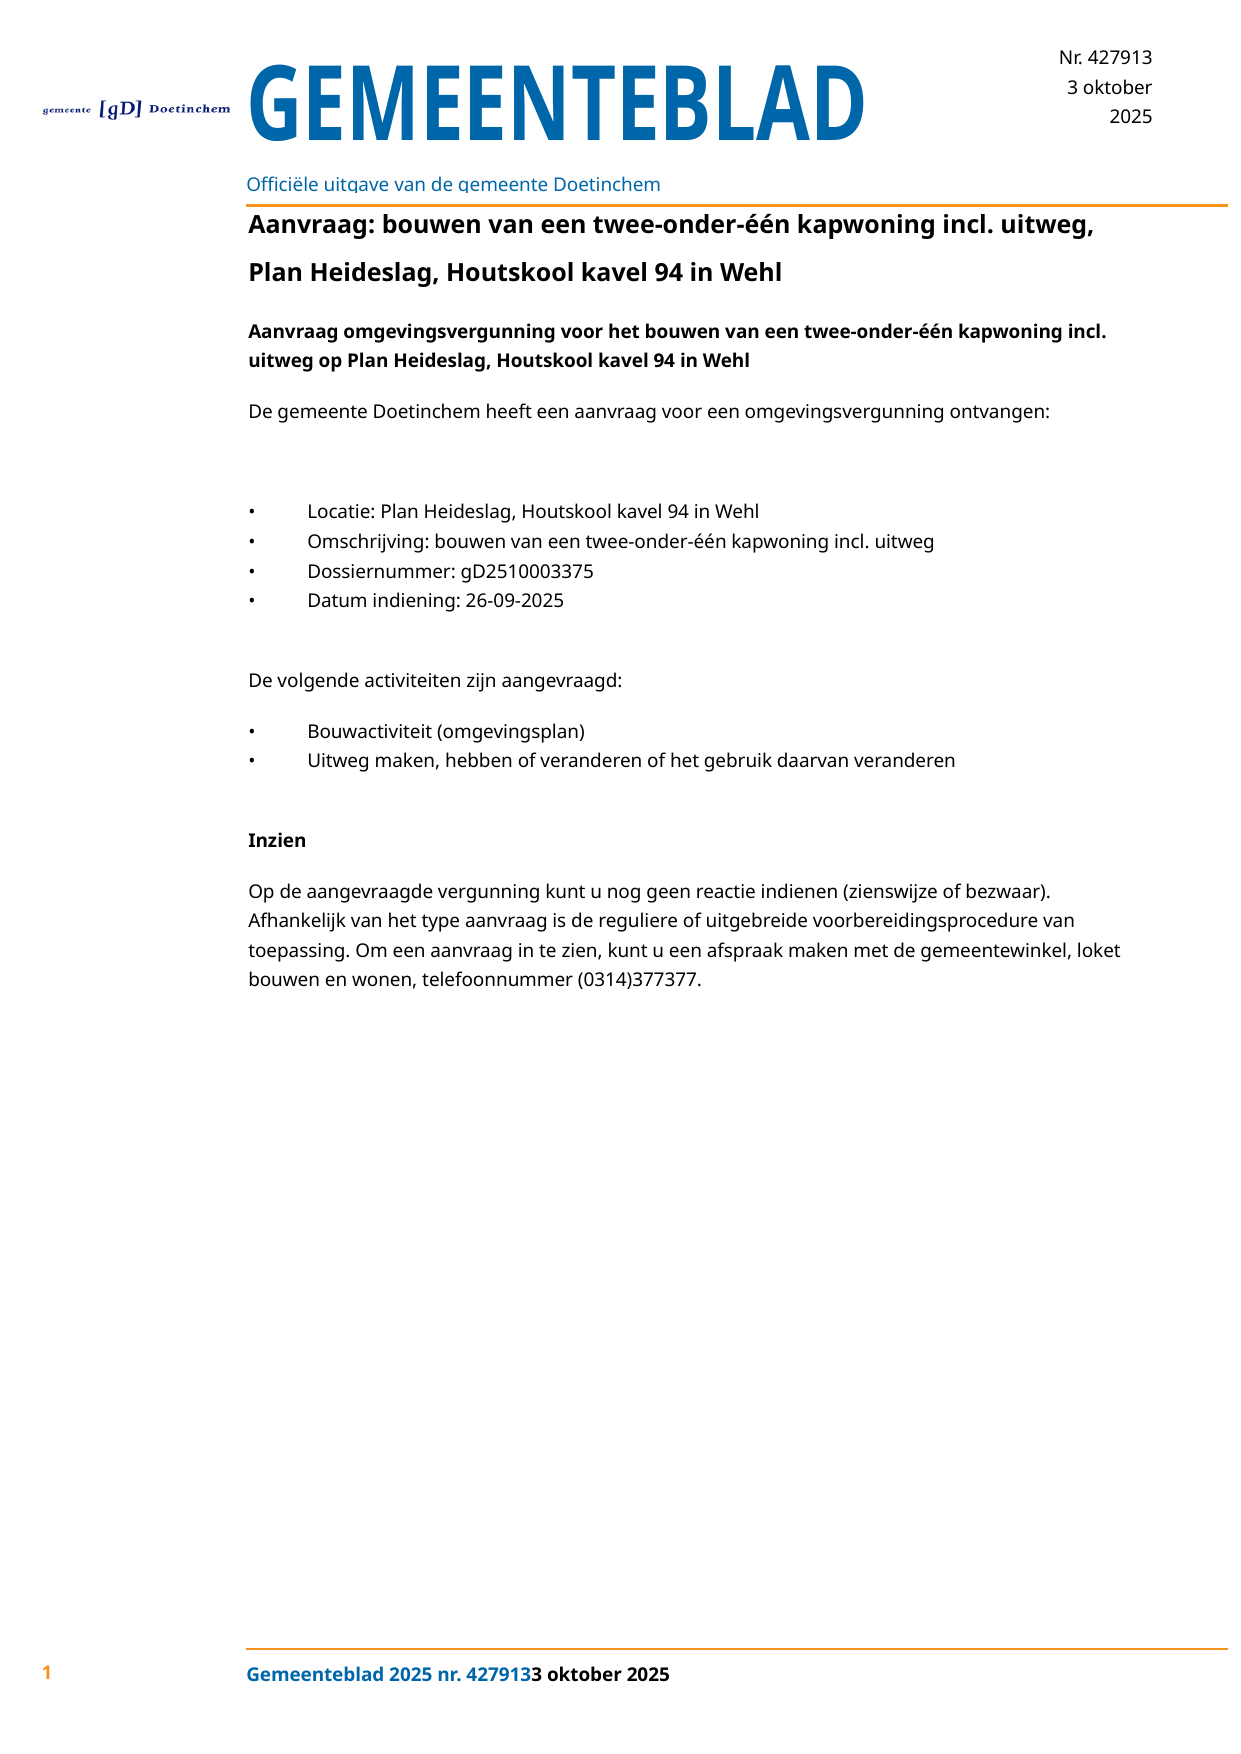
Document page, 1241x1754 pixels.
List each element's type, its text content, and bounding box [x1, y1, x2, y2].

list Locatie: Plan Heideslag, Houtskool kavel 94 in Wehl [248, 499, 1152, 524]
picture [41, 47, 231, 172]
list Dossiernummer: gD2510003375 [248, 558, 1152, 584]
text Aanvraag: bouwen van een twee-onder-één kapwoning incl. uitweg, Plan Heideslag, Houtskool kavel 94 in Wehl [248, 207, 1152, 288]
list Datum indiening: 26-09-2025 [248, 587, 1152, 613]
list Bouwactiviteit (omgevingsplan) [248, 718, 1152, 744]
list Uitweg maken, hebben of veranderen of het gebruik daarvan veranderen [248, 747, 1152, 773]
text Inzien [248, 827, 1152, 853]
list Omschrijving: bouwen van een twee-onder-één kapwoning incl. uitweg [248, 528, 1152, 554]
text Aanvraag omgevingsvergunning voor het bouwen van een twee-onder-één kapwoning incl. uitweg op Plan Heideslag, Houtskool kavel 94 in Wehl [248, 318, 1152, 373]
text Op de aangevraagde vergunning kunt u nog geen reactie indienen (zienswijze of bezwaar). Afhankelijk van het type aanvraag is de reguliere of uitgebreide voorbereidingsprocedure van toepassing. Om een aanvraag in te zien, kunt u een afspraak maken met de gemeentewinkel, loket bouwen en wonen, telefoonnummer (0314)377377. [248, 878, 1152, 992]
text De gemeente Doetinchem heeft een aanvraag voor een omgevingsvergunning ontvangen: [248, 398, 1152, 424]
text De volgende activiteiten zijn aangevraagd: [248, 667, 1152, 693]
